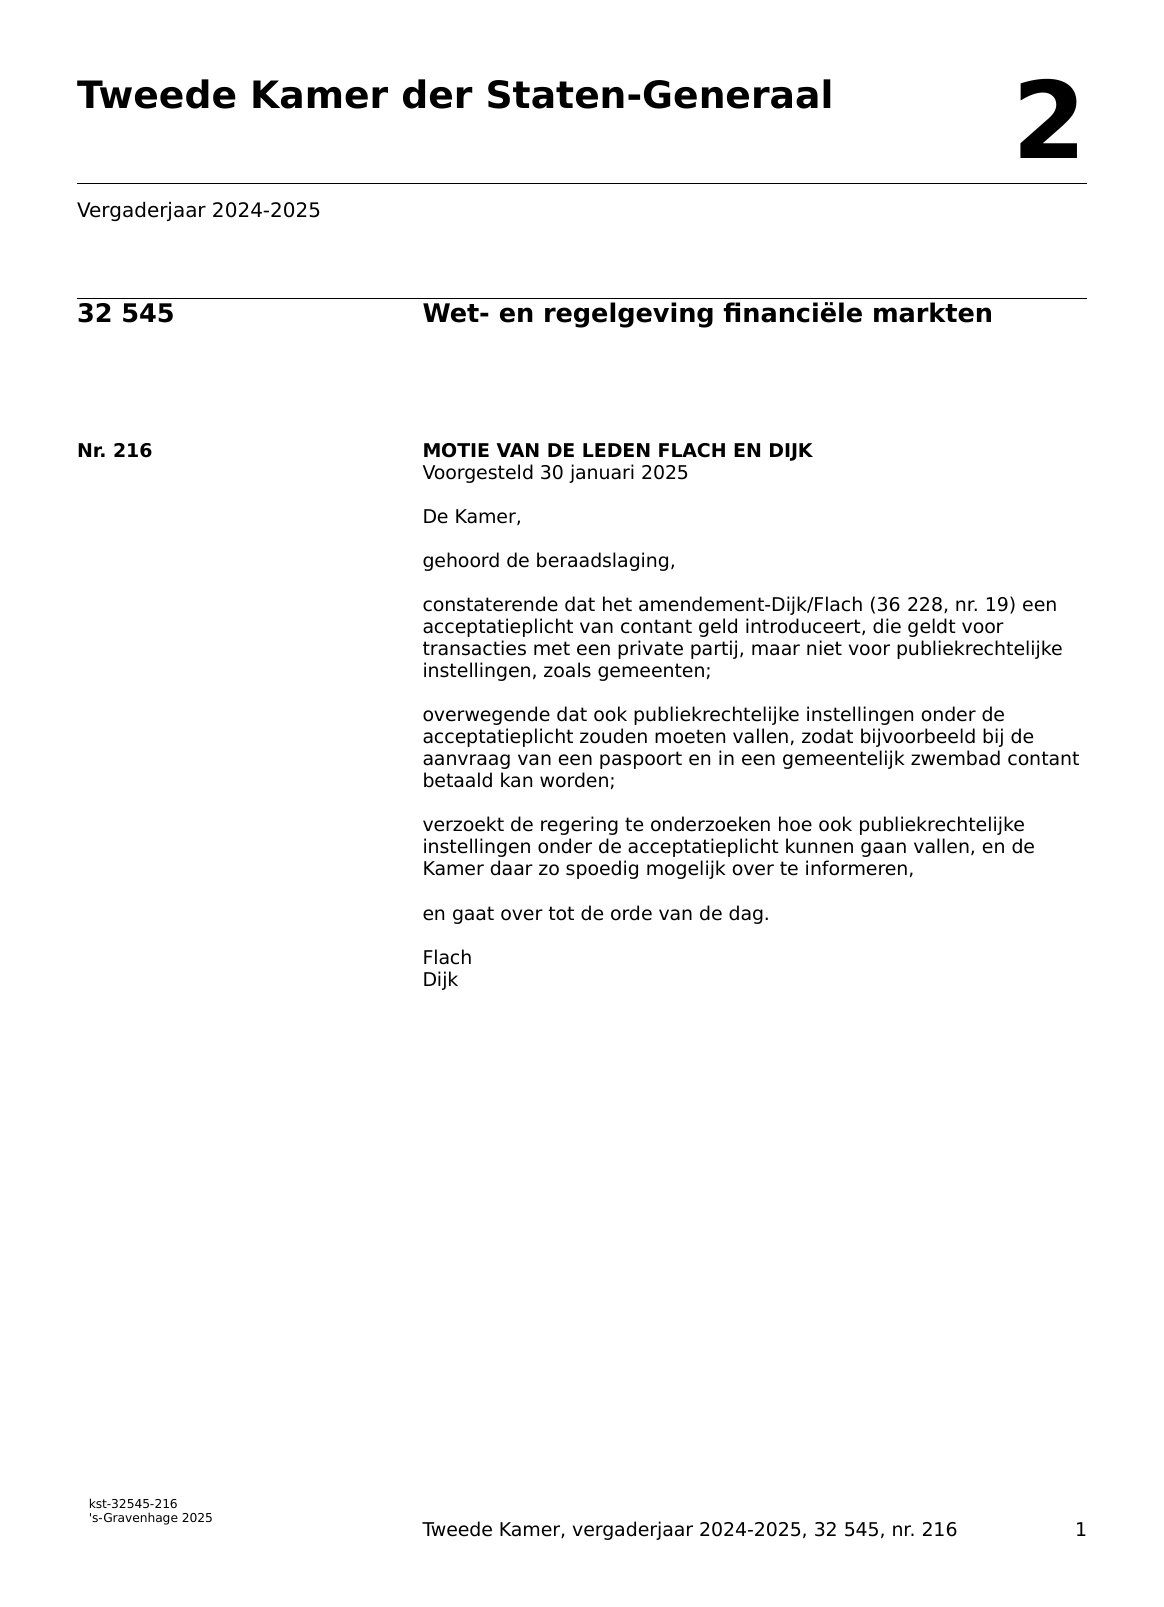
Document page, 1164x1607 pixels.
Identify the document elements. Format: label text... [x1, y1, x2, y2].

subtitle 32 545 Wet- en regelgeving financiële markten [77, 299, 1087, 329]
text Flach [422, 947, 1087, 969]
table_cell Vergaderjaar 2024-2025 [77, 184, 1087, 298]
text kst-32545-216 [88, 1497, 323, 1511]
text 's-Gravenhage 2025 [88, 1511, 323, 1525]
table_header 2 [886, 59, 1087, 183]
text constaterende dat het amendement-Dijk/Flach (36 228, nr. 19) een acceptatieplicht van contant geld introduceert, die geldt voor transacties met een private partij, maar niet voor publiekrechtelijke instellingen, zoals gemeenten; [422, 594, 1087, 682]
text gehoord de beraadslaging, [422, 550, 1087, 572]
subtitle Nr. 216 MOTIE VAN DE LEDEN FLACH EN DIJK [77, 440, 1087, 462]
text verzoekt de regering te onderzoeken hoe ook publiekrechtelijke instellingen onder de acceptatieplicht kunnen gaan vallen, en de Kamer daar zo spoedig mogelijk over te informeren, [422, 814, 1087, 880]
text Voorgesteld 30 januari 2025 [422, 462, 1087, 484]
text en gaat over tot de orde van de dag. [422, 902, 1087, 924]
text De Kamer, [422, 506, 1087, 528]
text overwegende dat ook publiekrechtelijke instellingen onder de acceptatieplicht zouden moeten vallen, zodat bijvoorbeeld bij de aanvraag van een paspoort en in een gemeentelijk zwembad contant betaald kan worden; [422, 704, 1087, 792]
text Dijk [422, 969, 1087, 991]
table_header Tweede Kamer der Staten-Generaal [77, 59, 886, 183]
